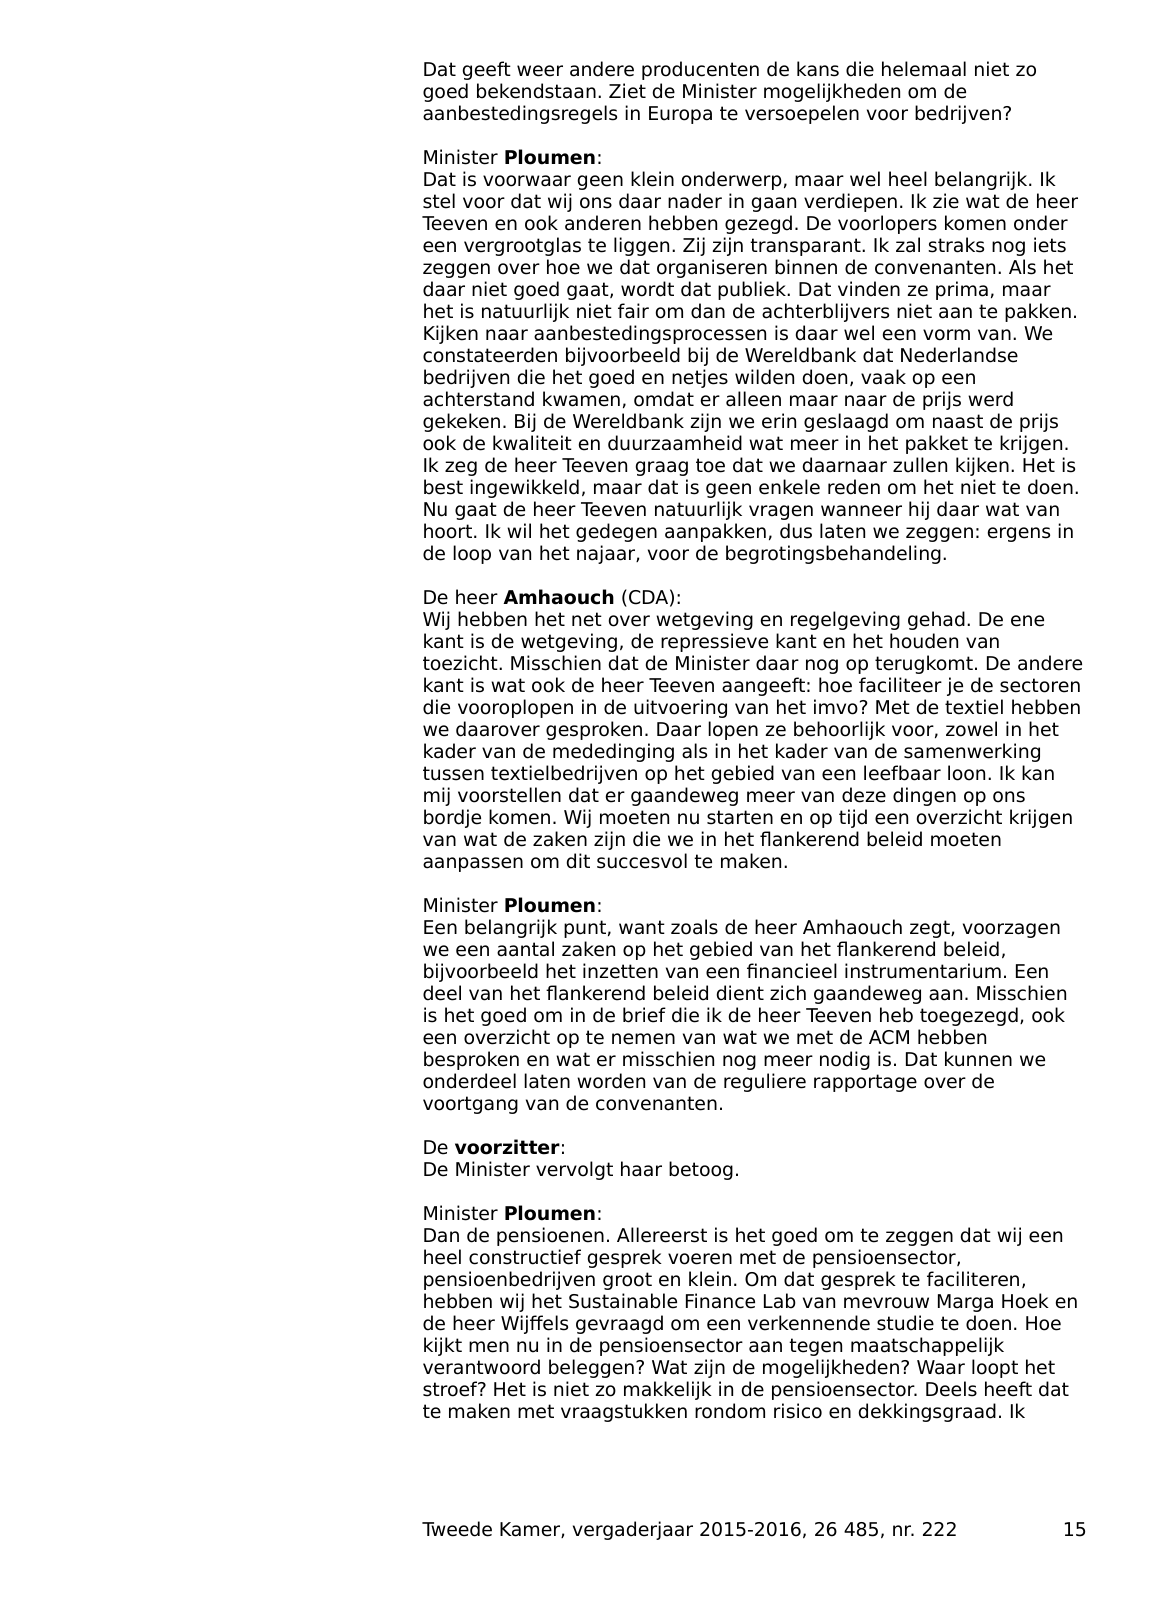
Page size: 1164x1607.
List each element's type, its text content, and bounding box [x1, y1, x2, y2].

text Een belangrijk punt, want zoals de heer Amhaouch zegt, voorzagen we een aantal zaken op het gebied van het flankerend beleid, bijvoorbeeld het inzetten van een financieel instrumentarium. Een deel van het flankerend beleid dient zich gaandeweg aan. Misschien is het goed om in de brief die ik de heer Teeven heb toegezegd, ook een overzicht op te nemen van wat we met de ACM hebben besproken en wat er misschien nog meer nodig is. Dat kunnen we onderdeel laten worden van de reguliere rapportage over de voortgang van de convenanten. [422, 917, 1087, 1115]
text Wij hebben het net over wetgeving en regelgeving gehad. De ene kant is de wetgeving, de repressieve kant en het houden van toezicht. Misschien dat de Minister daar nog op terugkomt. De andere kant is wat ook de heer Teeven aangeeft: hoe faciliteer je de sectoren die vooroplopen in de uitvoering van het imvo? Met de textiel hebben we daarover gesproken. Daar lopen ze behoorlijk voor, zowel in het kader van de mededinging als in het kader van de samenwerking tussen textielbedrijven op het gebied van een leefbaar loon. Ik kan mij voorstellen dat er gaandeweg meer van deze dingen op ons bordje komen. Wij moeten nu starten en op tijd een overzicht krijgen van wat de zaken zijn die we in het flankerend beleid moeten aanpassen om dit succesvol te maken. [422, 609, 1087, 873]
text Dat geeft weer andere producenten de kans die helemaal niet zo goed bekendstaan. Ziet de Minister mogelijkheden om de aanbestedingsregels in Europa te versoepelen voor bedrijven? [422, 59, 1087, 125]
text Dat is voorwaar geen klein onderwerp, maar wel heel belangrijk. Ik stel voor dat wij ons daar nader in gaan verdiepen. Ik zie wat de heer Teeven en ook anderen hebben gezegd. De voorlopers komen onder een vergrootglas te liggen. Zij zijn transparant. Ik zal straks nog iets zeggen over hoe we dat organiseren binnen de convenanten. Als het daar niet goed gaat, wordt dat publiek. Dat vinden ze prima, maar het is natuurlijk niet fair om dan de achterblijvers niet aan te pakken. Kijken naar aanbestedingsprocessen is daar wel een vorm van. We constateerden bijvoorbeeld bij de Wereldbank dat Nederlandse bedrijven die het goed en netjes wilden doen, vaak op een achterstand kwamen, omdat er alleen maar naar de prijs werd gekeken. Bij de Wereldbank zijn we erin geslaagd om naast de prijs ook de kwaliteit en duurzaamheid wat meer in het pakket te krijgen. Ik zeg de heer Teeven graag toe dat we daarnaar zullen kijken. Het is best ingewikkeld, maar dat is geen enkele reden om het niet te doen. Nu gaat de heer Teeven natuurlijk vragen wanneer hij daar wat van hoort. Ik wil het gedegen aanpakken, dus laten we zeggen: ergens in de loop van het najaar, voor de begrotingsbehandeling. [422, 169, 1087, 565]
text Minister Ploumen: [422, 895, 1087, 917]
text De heer Amhaouch (CDA): [422, 587, 1087, 609]
text De Minister vervolgt haar betoog. [422, 1159, 1087, 1181]
text Dan de pensioenen. Allereerst is het goed om te zeggen dat wij een heel constructief gesprek voeren met de pensioensector, pensioenbedrijven groot en klein. Om dat gesprek te faciliteren, hebben wij het Sustainable Finance Lab van mevrouw Marga Hoek en de heer Wijffels gevraagd om een verkennende studie te doen. Hoe kijkt men nu in de pensioensector aan tegen maatschappelijk verantwoord beleggen? Wat zijn de mogelijkheden? Waar loopt het stroef? Het is niet zo makkelijk in de pensioensector. Deels heeft dat te maken met vraagstukken rondom risico en dekkingsgraad. Ik [422, 1225, 1087, 1423]
text De voorzitter: [422, 1137, 1087, 1159]
text Minister Ploumen: [422, 1203, 1087, 1225]
text Minister Ploumen: [422, 147, 1087, 169]
